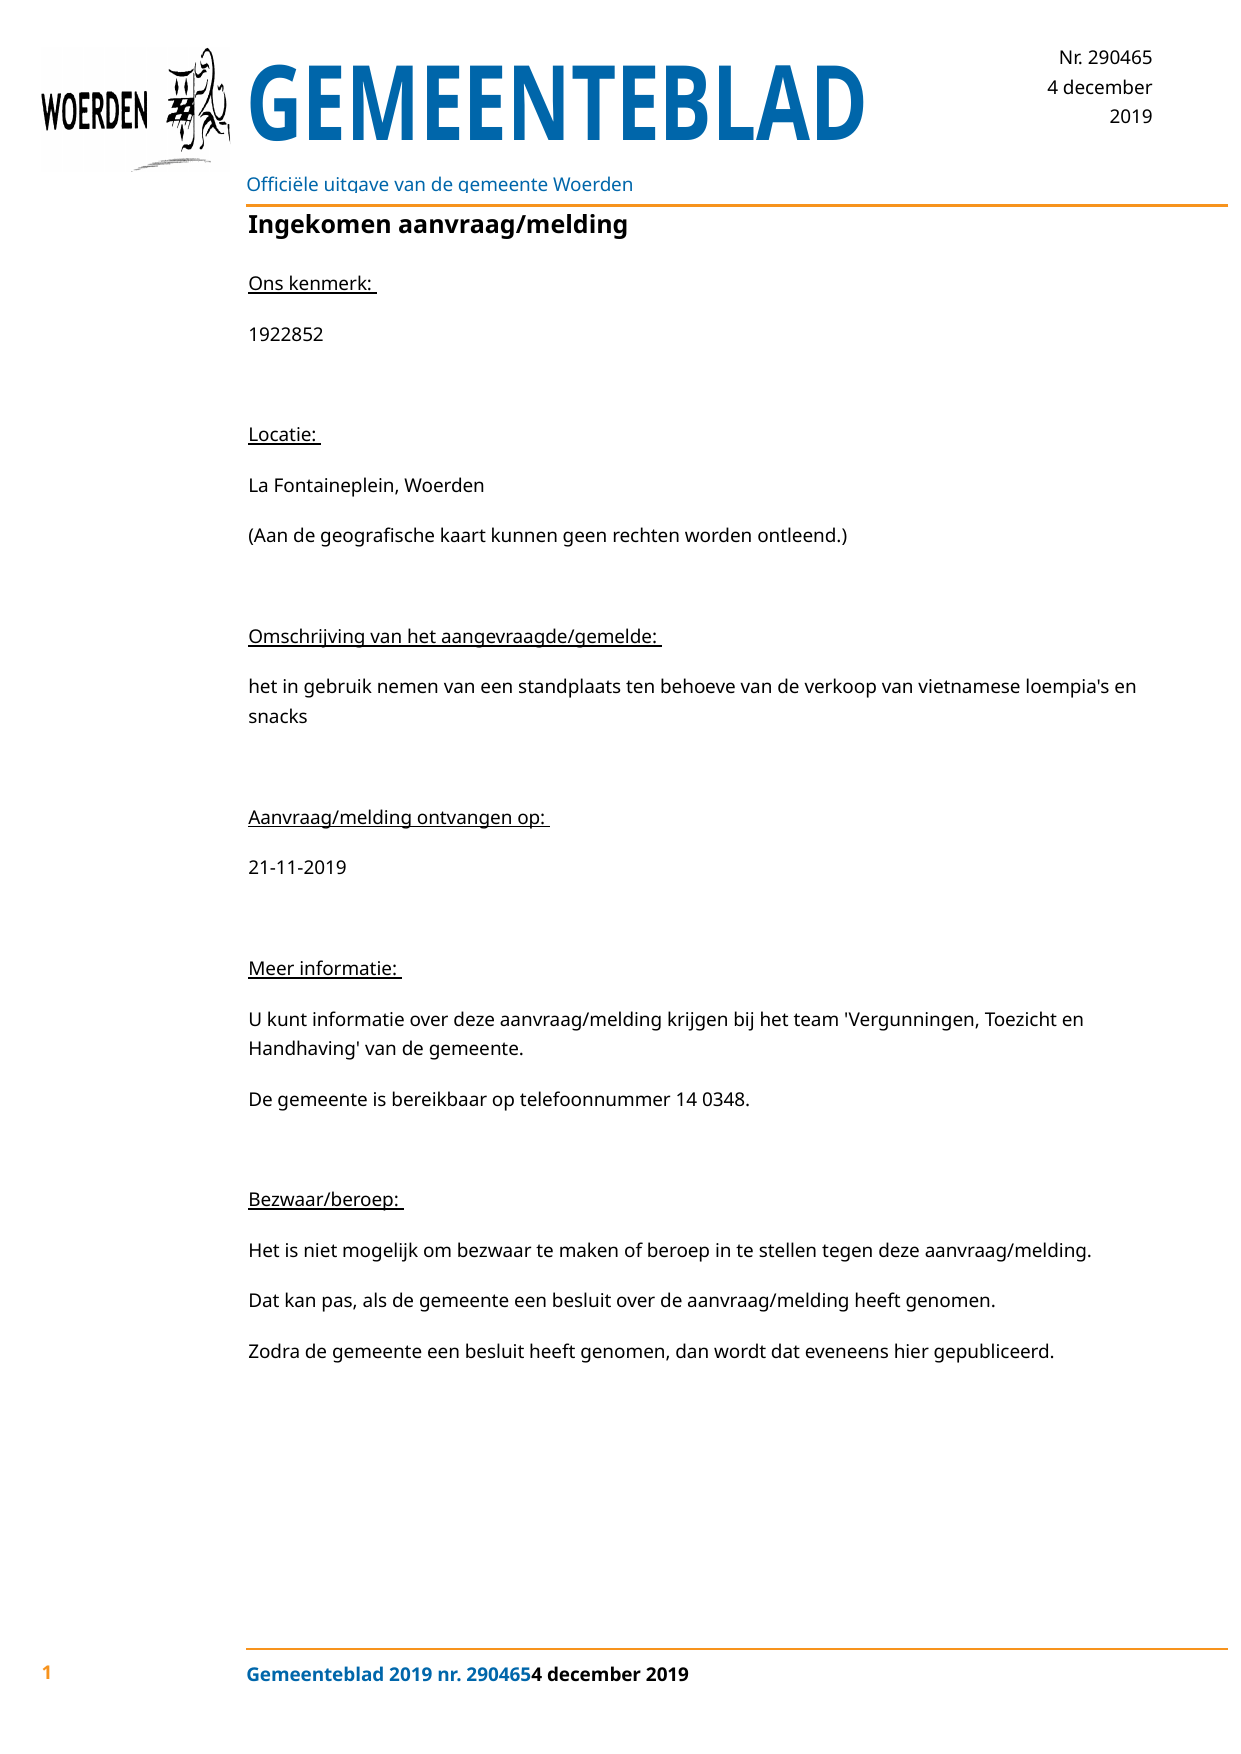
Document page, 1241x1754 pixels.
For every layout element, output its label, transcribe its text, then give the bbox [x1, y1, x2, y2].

text Bezwaar/beroep: [248, 1187, 1152, 1212]
text 21-11-2019 [248, 854, 1152, 880]
text Ons kenmerk: [248, 270, 1152, 296]
text La Fontaineplein, Woerden [248, 472, 1152, 498]
text Locatie: [248, 422, 1152, 447]
text Aanvraag/melding ontvangen op: [248, 804, 1152, 830]
text Dat kan pas, als de gemeente een besluit over de aanvraag/melding heeft genomen. [248, 1287, 1152, 1313]
text Het is niet mogelijk om bezwaar te maken of beroep in te stellen tegen deze aanvraag/melding. [248, 1237, 1152, 1263]
text 1922852 [248, 321, 1152, 346]
text Omschrijving van het aangevraagde/gemelde: [248, 623, 1152, 649]
text Meer informatie: [248, 955, 1152, 981]
text het in gebruik nemen van een standplaats ten behoeve van de verkoop van vietnamese loempia's en snacks [248, 674, 1152, 729]
text De gemeente is bereikbaar op telefoonnummer 14 0348. [248, 1086, 1152, 1111]
text Zodra de gemeente een besluit heeft genomen, dan wordt dat eveneens hier gepubliceerd. [248, 1338, 1152, 1363]
picture [41, 47, 231, 172]
text Ingekomen aanvraag/melding [248, 207, 1152, 241]
text U kunt informatie over deze aanvraag/melding krijgen bij het team 'Vergunningen, Toezicht en Handhaving' van de gemeente. [248, 1006, 1152, 1061]
text (Aan de geografische kaart kunnen geen rechten worden ontleend.) [248, 522, 1152, 548]
